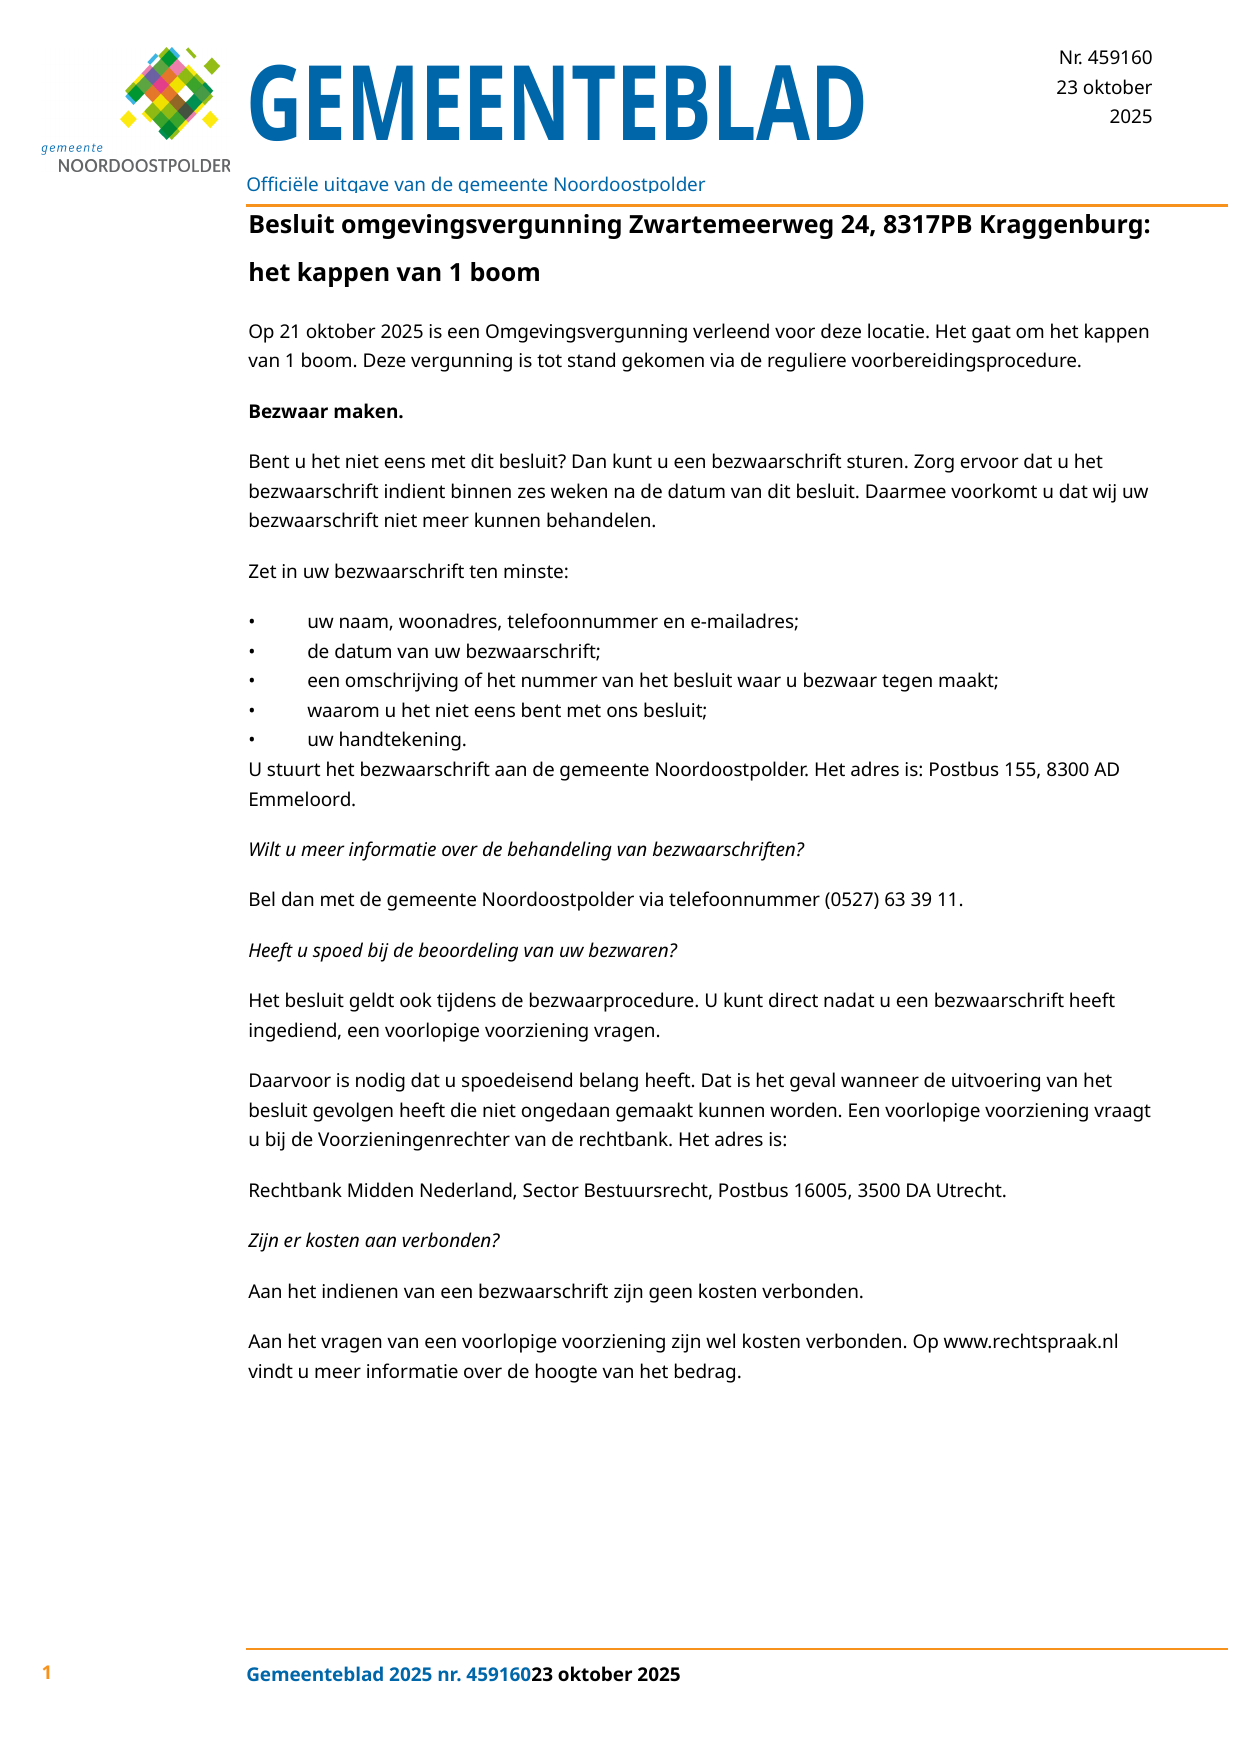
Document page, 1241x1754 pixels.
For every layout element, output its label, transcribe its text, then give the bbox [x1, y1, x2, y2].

text Daarvoor is nodig dat u spoedeisend belang heeft. Dat is het geval wanneer de uitvoering van het besluit gevolgen heeft die niet ongedaan gemaakt kunnen worden. Een voorlopige voorziening vraagt u bij de Voorzieningenrechter van de rechtbank. Het adres is: [248, 1067, 1152, 1152]
text Het besluit geldt ook tijdens de bezwaarprocedure. U kunt direct nadat u een bezwaarschrift heeft ingediend, een voorlopige voorziening vragen. [248, 987, 1152, 1043]
list uw handtekening. [248, 727, 1152, 752]
text Rechtbank Midden Nederland, Sector Bestuursrecht, Postbus 16005, 3500 DA Utrecht. [248, 1177, 1152, 1203]
text Aan het vragen van een voorlopige voorziening zijn wel kosten verbonden. Op www.rechtspraak.nl vindt u meer informatie over de hoogte van het bedrag. [248, 1328, 1152, 1384]
text Zijn er kosten aan verbonden? [248, 1227, 1152, 1253]
list de datum van uw bezwaarschrift; [248, 638, 1152, 664]
text Heeft u spoed bij de beoordeling van uw bezwaren? [248, 937, 1152, 963]
picture [41, 47, 231, 172]
text Bent u het niet eens met dit besluit? Dan kunt u een bezwaarschrift sturen. Zorg ervoor dat u het bezwaarschrift indient binnen zes weken na de datum van dit besluit. Daarmee voorkomt u dat wij uw bezwaarschrift niet meer kunnen behandelen. [248, 448, 1152, 533]
text Besluit omgevingsvergunning Zwartemeerweg 24, 8317PB Kraggenburg: het kappen van 1 boom [248, 207, 1152, 288]
text Bezwaar maken. [248, 398, 1152, 424]
text Op 21 oktober 2025 is een Omgevingsvergunning verleend voor deze locatie. Het gaat om het kappen van 1 boom. Deze vergunning is tot stand gekomen via de reguliere voorbereidingsprocedure. [248, 318, 1152, 373]
text Bel dan met de gemeente Noordoostpolder via telefoonnummer (0527) 63 39 11. [248, 887, 1152, 912]
text U stuurt het bezwaarschrift aan de gemeente Noordoostpolder. Het adres is: Postbus 155, 8300 AD Emmeloord. [248, 756, 1152, 812]
list waarom u het niet eens bent met ons besluit; [248, 697, 1152, 723]
list een omschrijving of het nummer van het besluit waar u bezwaar tegen maakt; [248, 667, 1152, 693]
text Aan het indienen van een bezwaarschrift zijn geen kosten verbonden. [248, 1278, 1152, 1304]
text Wilt u meer informatie over de behandeling van bezwaarschriften? [248, 836, 1152, 862]
list uw naam, woonadres, telefoonnummer en e-mailadres; [248, 608, 1152, 634]
text Zet in uw bezwaarschrift ten minste: [248, 558, 1152, 584]
